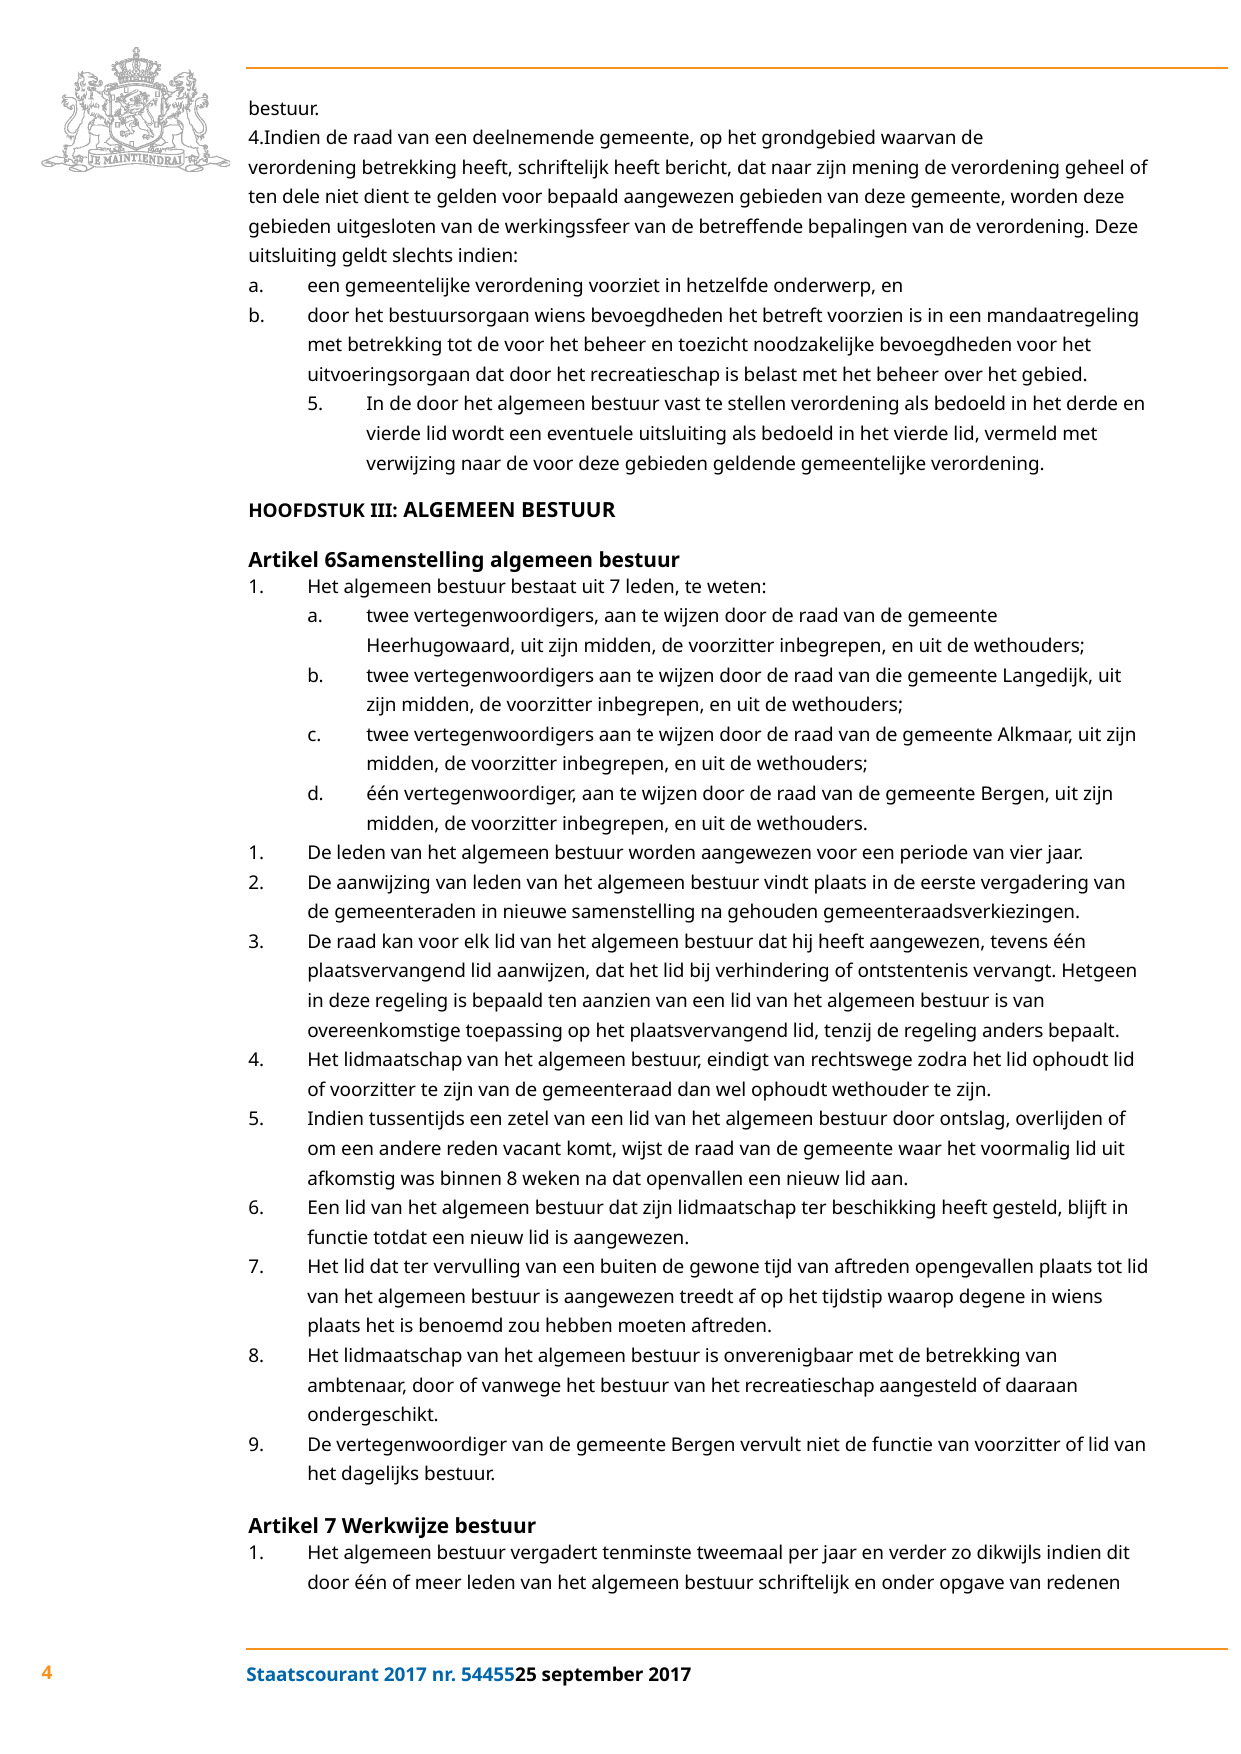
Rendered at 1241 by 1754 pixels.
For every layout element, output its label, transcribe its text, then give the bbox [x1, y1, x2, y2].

list Het algemeen bestuur bestaat uit 7 leden, te weten: [248, 573, 1152, 599]
picture [41, 47, 231, 172]
list Het algemeen bestuur vergadert tenminste tweemaal per jaar en verder zo dikwijls indien dit door één of meer leden van het algemeen bestuur schriftelijk en onder opgave van redenen [248, 1539, 1152, 1595]
list een gemeentelijke verordening voorziet in hetzelfde onderwerp, en [248, 272, 1152, 298]
list door het bestuursorgaan wiens bevoegdheden het betreft voorzien is in een mandaatregeling met betrekking tot de voor het beheer en toezicht noodzakelijke bevoegdheden voor het uitvoeringsorgaan dat door het recreatieschap is belast met het beheer over het gebied. [248, 302, 1152, 387]
list Het lidmaatschap van het algemeen bestuur, eindigt van rechtswege zodra het lid ophoudt lid of voorzitter te zijn van de gemeenteraad dan wel ophoudt wethouder te zijn. [248, 1046, 1152, 1102]
list twee vertegenwoordigers, aan te wijzen door de raad van de gemeente Heerhugowaard, uit zijn midden, de voorzitter inbegrepen, en uit de wethouders; [307, 603, 1152, 658]
text Artikel 7 Werkwijze bestuur [248, 1511, 1152, 1539]
text bestuur. [248, 95, 1152, 121]
list Een lid van het algemeen bestuur dat zijn lidmaatschap ter beschikking heeft gesteld, blijft in functie totdat een nieuw lid is aangewezen. [248, 1194, 1152, 1250]
list twee vertegenwoordigers aan te wijzen door de raad van die gemeente Langedijk, uit zijn midden, de voorzitter inbegrepen, en uit de wethouders; [307, 662, 1152, 717]
text verordening betrekking heeft, schriftelijk heeft bericht, dat naar zijn mening de verordening geheel of ten dele niet dient te gelden voor bepaald aangewezen gebieden van deze gemeente, worden deze gebieden uitgesloten van de werkingssfeer van de betreffende bepalingen van de verordening. Deze uitsluiting geldt slechts indien: [248, 154, 1152, 268]
list Het lidmaatschap van het algemeen bestuur is onverenigbaar met de betrekking van ambtenaar, door of vanwege het bestuur van het recreatieschap aangesteld of daaraan ondergeschikt. [248, 1342, 1152, 1427]
text 4.Indien de raad van een deelnemende gemeente, op het grondgebied waarvan de [248, 124, 1152, 150]
text HOOFDSTUK III: ALGEMEEN BESTUUR [248, 495, 1152, 524]
list Het lid dat ter vervulling van een buiten de gewone tijd van aftreden opengevallen plaats tot lid van het algemeen bestuur is aangewezen treedt af op het tijdstip waarop degene in wiens plaats het is benoemd zou hebben moeten aftreden. [248, 1253, 1152, 1338]
list De raad kan voor elk lid van het algemeen bestuur dat hij heeft aangewezen, tevens één plaatsvervangend lid aanwijzen, dat het lid bij verhindering of ontstentenis vervangt. Hetgeen in deze regeling is bepaald ten aanzien van een lid van het algemeen bestuur is van overeenkomstige toepassing op het plaatsvervangend lid, tenzij de regeling anders bepaalt. [248, 928, 1152, 1043]
list De vertegenwoordiger van de gemeente Bergen vervult niet de functie van voorzitter of lid van het dagelijks bestuur. [248, 1431, 1152, 1486]
list één vertegenwoordiger, aan te wijzen door de raad van de gemeente Bergen, uit zijn midden, de voorzitter inbegrepen, en uit de wethouders. [307, 780, 1152, 836]
list Indien tussentijds een zetel van een lid van het algemeen bestuur door ontslag, overlijden of om een andere reden vacant komt, wijst de raad van de gemeente waar het voormalig lid uit afkomstig was binnen 8 weken na dat openvallen een nieuw lid aan. [248, 1106, 1152, 1191]
list In de door het algemeen bestuur vast te stellen verordening als bedoeld in het derde en vierde lid wordt een eventuele uitsluiting als bedoeld in het vierde lid, vermeld met verwijzing naar de voor deze gebieden geldende gemeentelijke verordening. [307, 391, 1152, 476]
list twee vertegenwoordigers aan te wijzen door de raad van de gemeente Alkmaar, uit zijn midden, de voorzitter inbegrepen, en uit de wethouders; [307, 721, 1152, 776]
list De leden van het algemeen bestuur worden aangewezen voor een periode van vier jaar. [248, 839, 1152, 865]
list De aanwijzing van leden van het algemeen bestuur vindt plaats in de eerste vergadering van de gemeenteraden in nieuwe samenstelling na gehouden gemeenteraadsverkiezingen. [248, 869, 1152, 924]
text Artikel 6Samenstelling algemeen bestuur [248, 545, 1152, 573]
